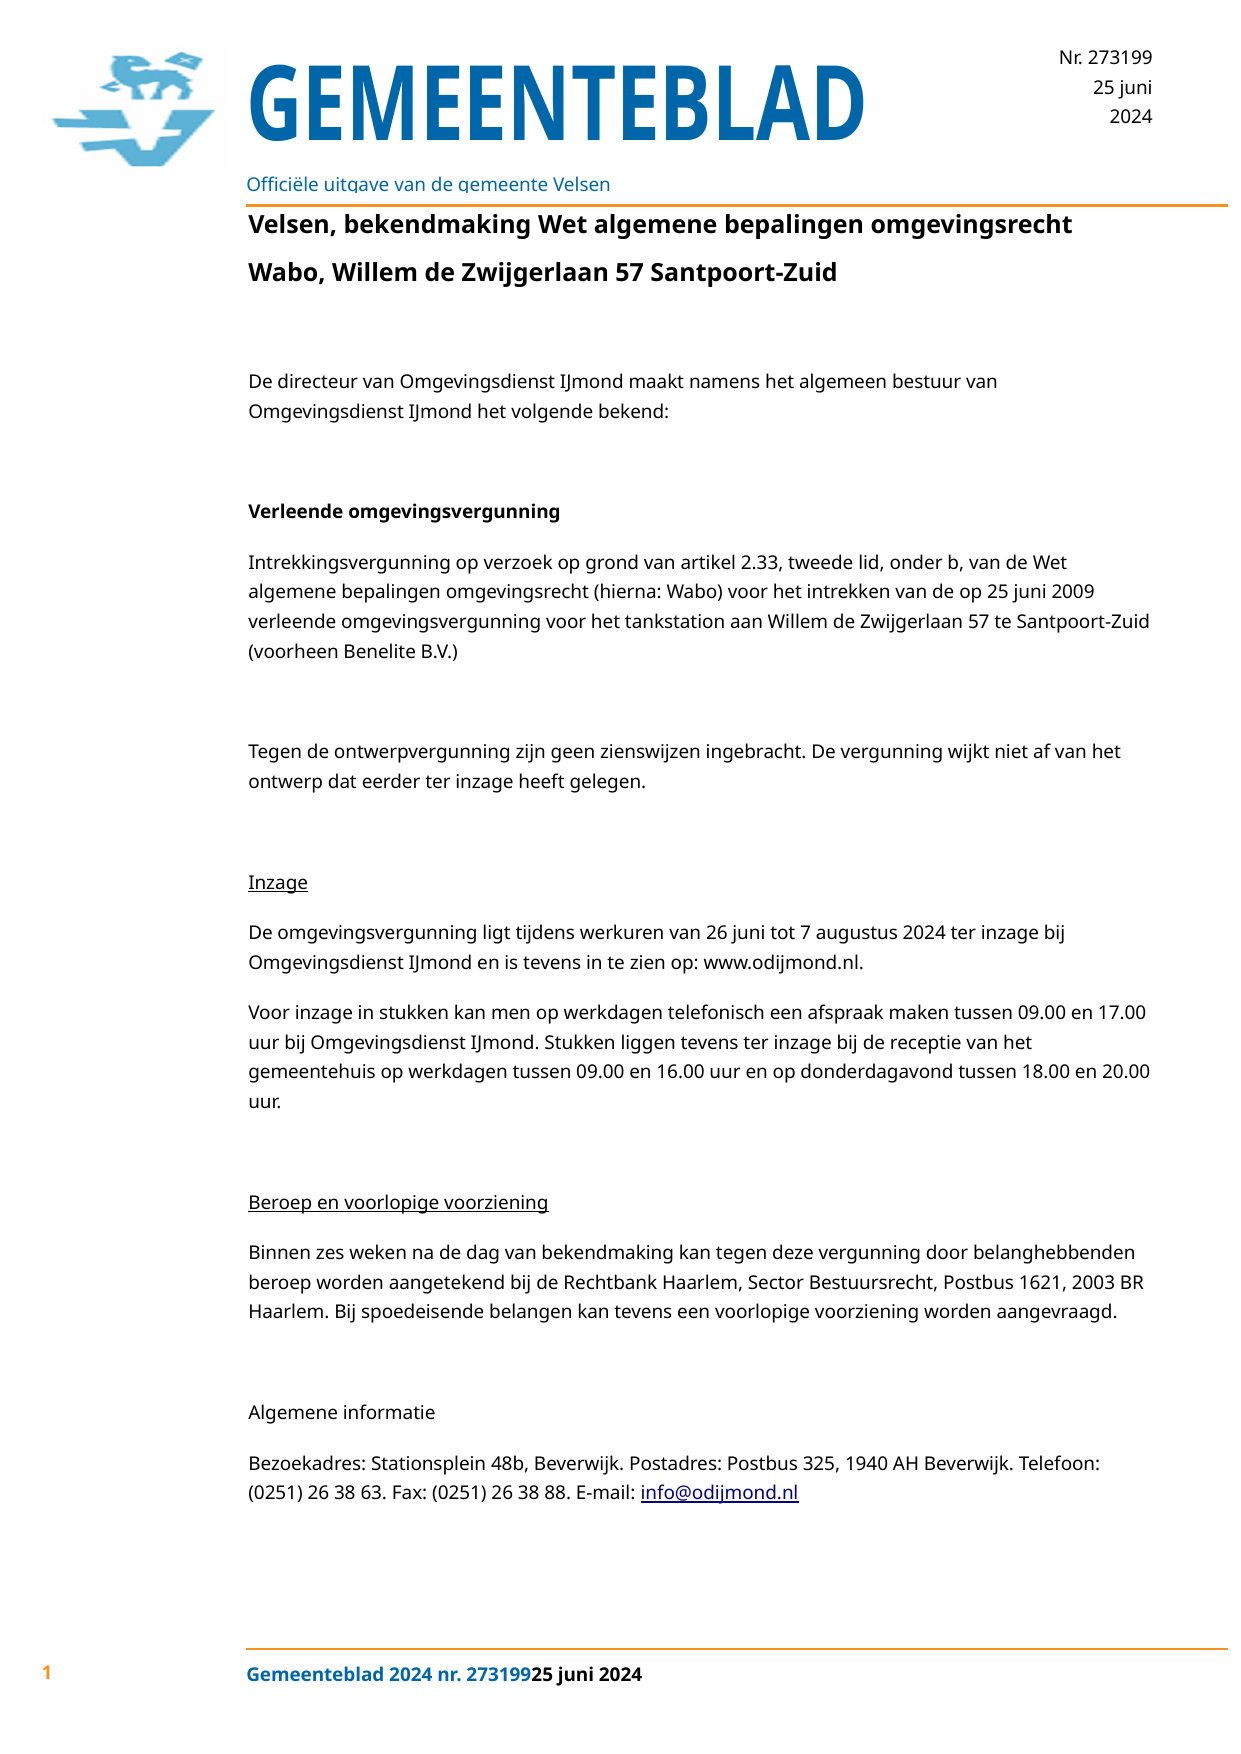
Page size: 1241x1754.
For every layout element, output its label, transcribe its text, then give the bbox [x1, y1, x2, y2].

text Binnen zes weken na de dag van bekendmaking kan tegen deze vergunning door belanghebbenden beroep worden aangetekend bij de Rechtbank Haarlem, Sector Bestuursrecht, Postbus 1621, 2003 BR Haarlem. Bij spoedeisende belangen kan tevens een voorlopige voorziening worden aangevraagd. [248, 1239, 1152, 1324]
text Intrekkingsvergunning op verzoek op grond van artikel 2.33, tweede lid, onder b, van de Wet algemene bepalingen omgevingsrecht (hierna: Wabo) voor het intrekken van de op 25 juni 2009 verleende omgevingsvergunning voor het tankstation aan Willem de Zwijgerlaan 57 te Santpoort-Zuid (voorheen Benelite B.V.) [248, 549, 1152, 664]
text Voor inzage in stukken kan men op werkdagen telefonisch een afspraak maken tussen 09.00 en 17.00 uur bij Omgevingsdienst IJmond. Stukken liggen tevens ter inzage bij de receptie van het gemeentehuis op werkdagen tussen 09.00 en 16.00 uur en op donderdagavond tussen 18.00 en 20.00 uur. [248, 999, 1152, 1114]
text Algemene informatie [248, 1399, 1152, 1425]
text De omgevingsvergunning ligt tijdens werkuren van 26 juni tot 7 augustus 2024 ter inzage bij Omgevingsdienst IJmond en is tevens in te zien op: www.odijmond.nl. [248, 919, 1152, 975]
text Verleende omgevingsvergunning [248, 499, 1152, 524]
text Inzage [248, 869, 1152, 895]
text De directeur van Omgevingsdienst IJmond maakt namens het algemeen bestuur van Omgevingsdienst IJmond het volgende bekend: [248, 368, 1152, 424]
text Tegen de ontwerpvergunning zijn geen zienswijzen ingebracht. De vergunning wijkt niet af van het ontwerp dat eerder ter inzage heeft gelegen. [248, 739, 1152, 794]
text Bezoekadres: Stationsplein 48b, Beverwijk. Postadres: Postbus 325, 1940 AH Beverwijk. Telefoon: (0251) 26 38 63. Fax: (0251) 26 38 88. E-mail: info@odijmond.nl [248, 1450, 1152, 1505]
text Beroep en voorlopige voorziening [248, 1189, 1152, 1215]
picture [41, 47, 231, 172]
text Velsen, bekendmaking Wet algemene bepalingen omgevingsrecht Wabo, Willem de Zwijgerlaan 57 Santpoort-Zuid [248, 207, 1152, 288]
